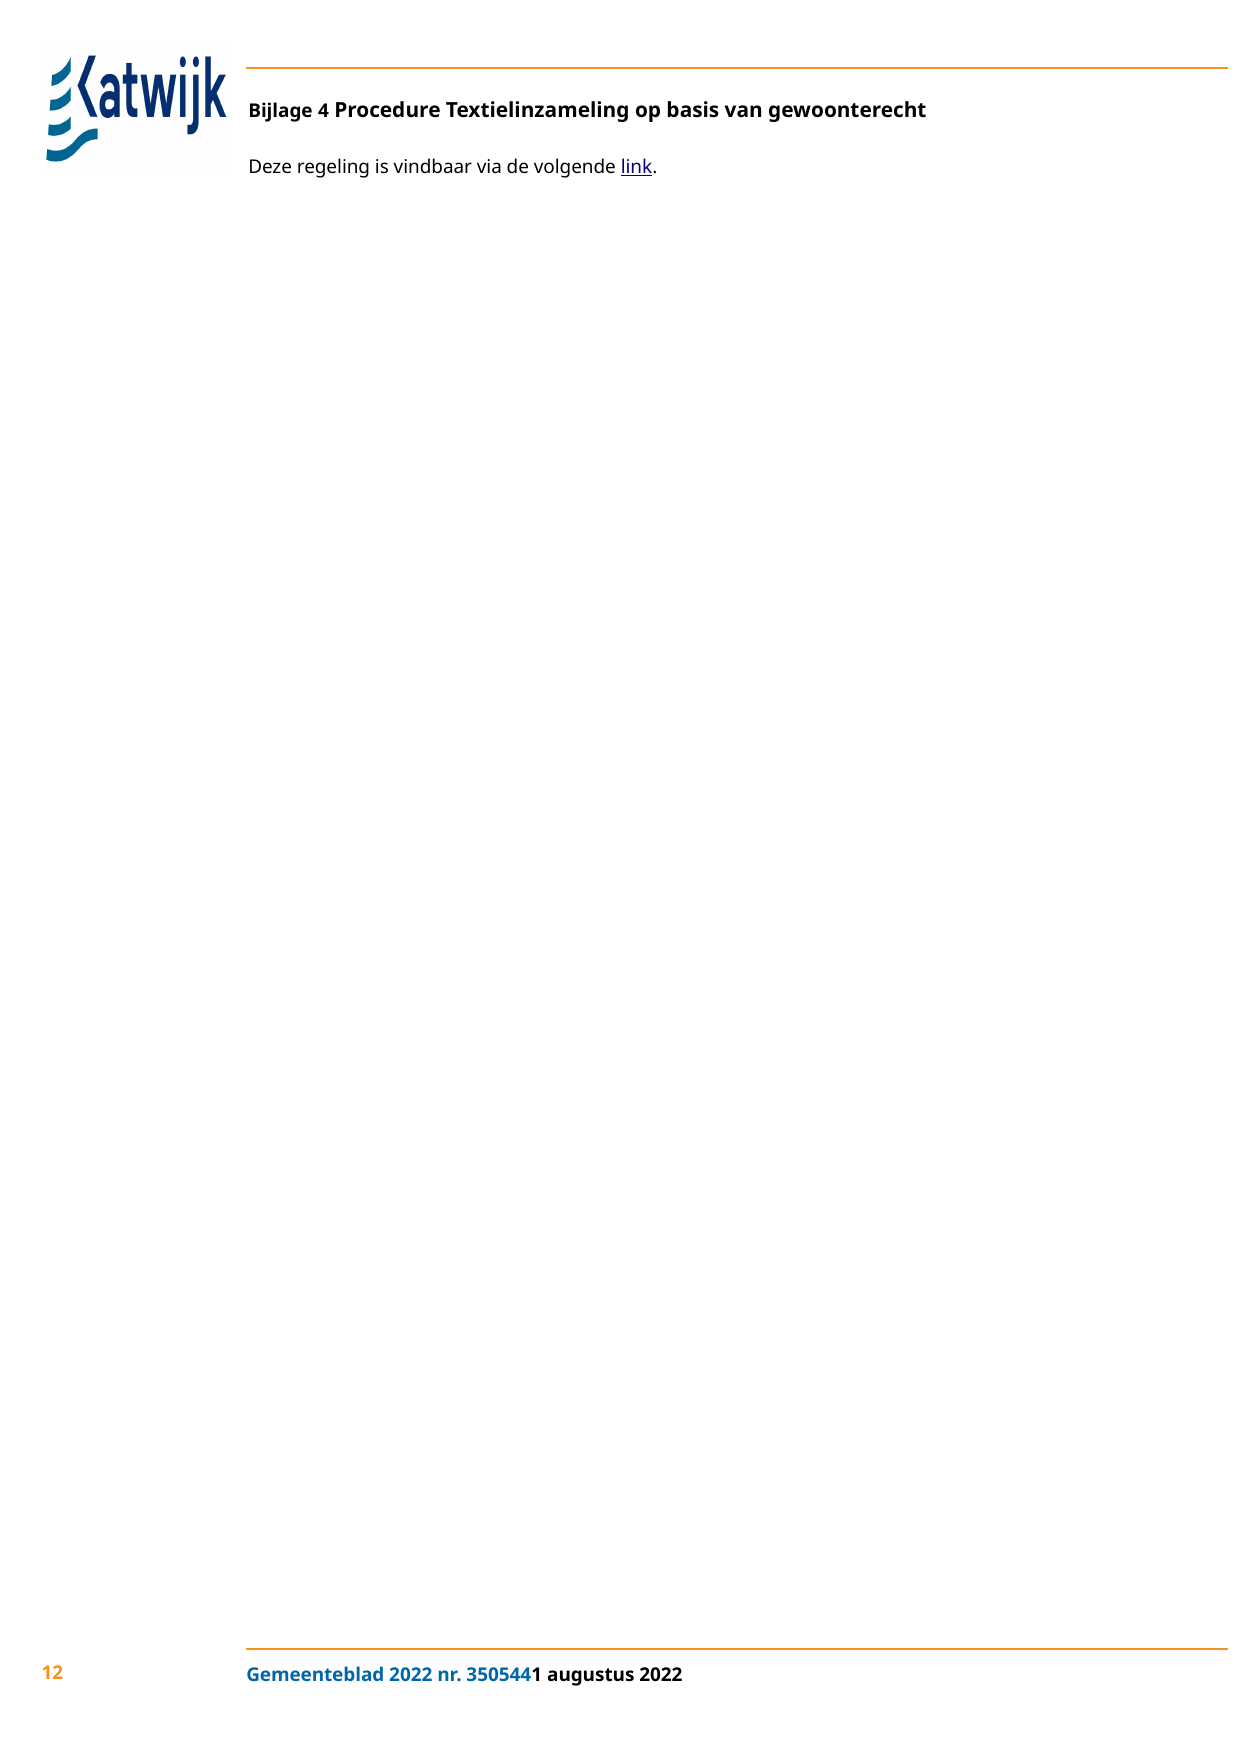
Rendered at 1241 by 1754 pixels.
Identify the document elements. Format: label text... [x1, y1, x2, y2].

text Deze regeling is vindbaar via de volgende link. [248, 153, 1152, 179]
picture [41, 47, 231, 172]
text Bijlage 4 Procedure Textielinzameling op basis van gewoonterecht [248, 95, 1152, 123]
